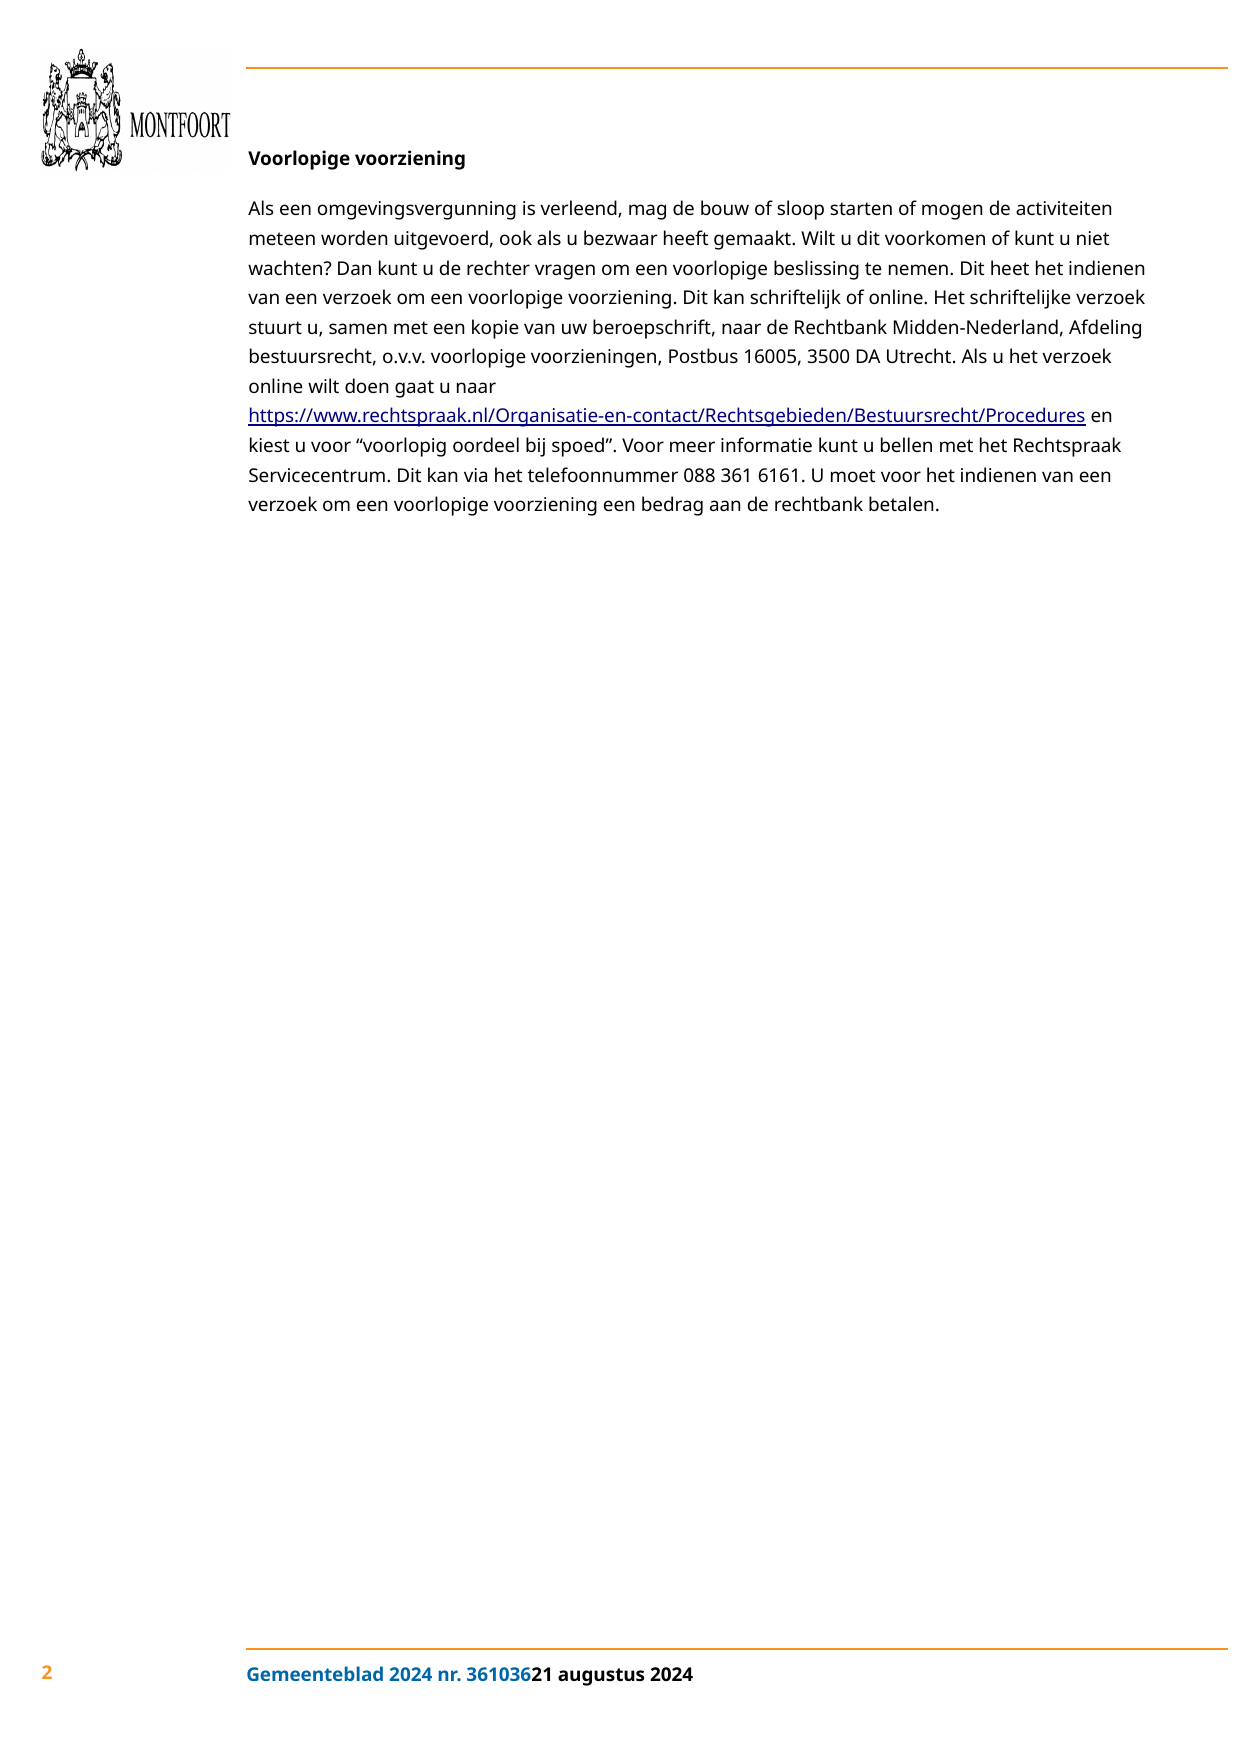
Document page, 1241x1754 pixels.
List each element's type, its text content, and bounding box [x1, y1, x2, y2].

picture [41, 47, 231, 172]
text Voorlopige voorziening [248, 145, 1152, 171]
text Als een omgevingsvergunning is verleend, mag de bouw of sloop starten of mogen de activiteiten meteen worden uitgevoerd, ook als u bezwaar heeft gemaakt. Wilt u dit voorkomen of kunt u niet wachten? Dan kunt u de rechter vragen om een voorlopige beslissing te nemen. Dit heet het indienen van een verzoek om een voorlopige voorziening. Dit kan schriftelijk of online. Het schriftelijke verzoek stuurt u, samen met een kopie van uw beroepschrift, naar de Rechtbank Midden-Nederland, Afdeling bestuursrecht, o.v.v. voorlopige voorzieningen, Postbus 16005, 3500 DA Utrecht. Als u het verzoek online wilt doen gaat u naar https://www.rechtspraak.nl/Organisatie-en-contact/Rechtsgebieden/Bestuursrecht/Procedures en kiest u voor “voorlopig oordeel bij spoed”. Voor meer informatie kunt u bellen met het Rechtspraak Servicecentrum. Dit kan via het telefoonnummer 088 361 6161. U moet voor het indienen van een verzoek om een voorlopige voorziening een bedrag aan de rechtbank betalen. [248, 196, 1152, 517]
